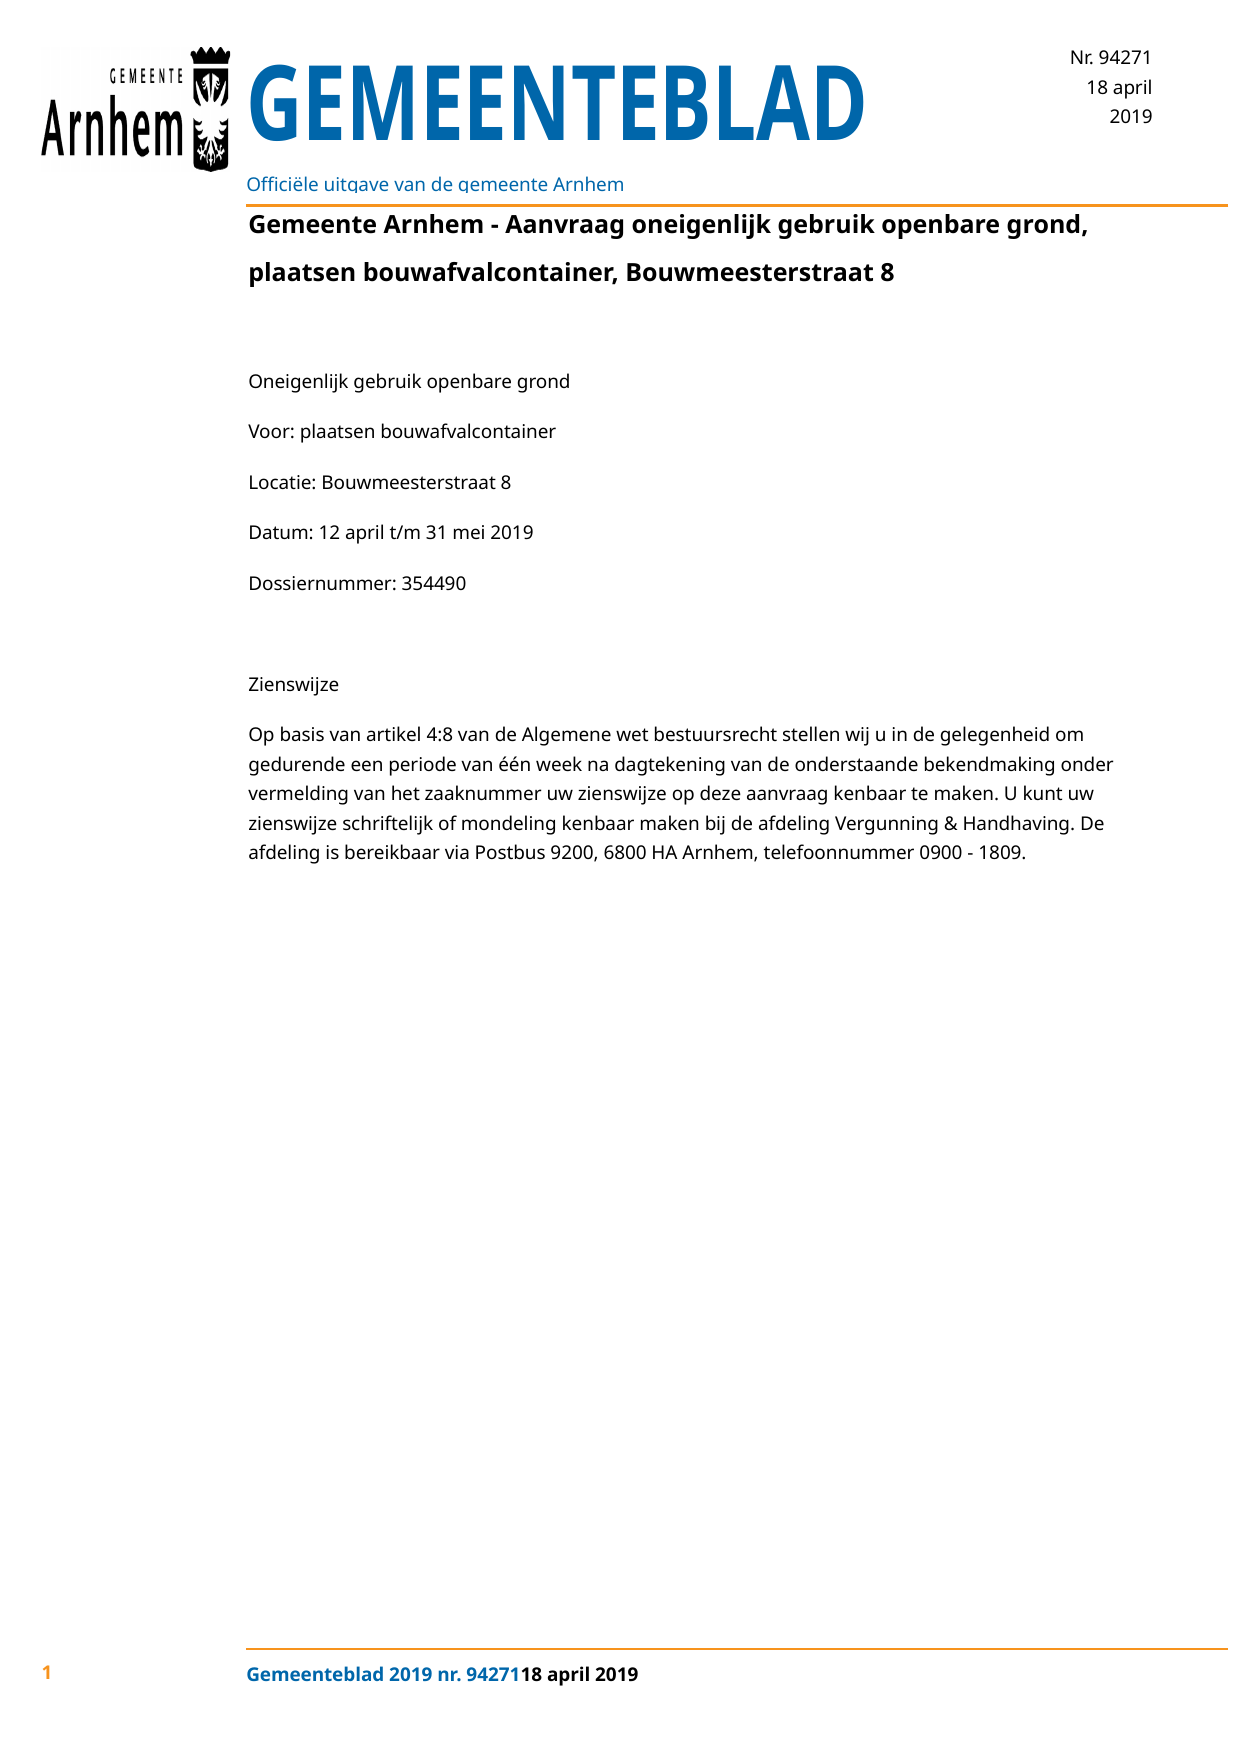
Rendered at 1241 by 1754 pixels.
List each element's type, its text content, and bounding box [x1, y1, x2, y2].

text Datum: 12 april t/m 31 mei 2019 [248, 519, 1152, 545]
picture [41, 47, 231, 172]
text Oneigenlijk gebruik openbare grond [248, 368, 1152, 394]
text Op basis van artikel 4:8 van de Algemene wet bestuursrecht stellen wij u in de gelegenheid om gedurende een periode van één week na dagtekening van de onderstaande bekendmaking onder vermelding van het zaaknummer uw zienswijze op deze aanvraag kenbaar te maken. U kunt uw zienswijze schriftelijk of mondeling kenbaar maken bij de afdeling Vergunning & Handhaving. De afdeling is bereikbaar via Postbus 9200, 6800 HA Arnhem, telefoonnummer 0900 - 1809. [248, 721, 1152, 865]
text Dossiernummer: 354490 [248, 570, 1152, 596]
text Gemeente Arnhem - Aanvraag oneigenlijk gebruik openbare grond, plaatsen bouwafvalcontainer, Bouwmeesterstraat 8 [248, 207, 1152, 288]
text Zienswijze [248, 671, 1152, 697]
text Voor: plaatsen bouwafvalcontainer [248, 419, 1152, 444]
text Locatie: Bouwmeesterstraat 8 [248, 469, 1152, 495]
